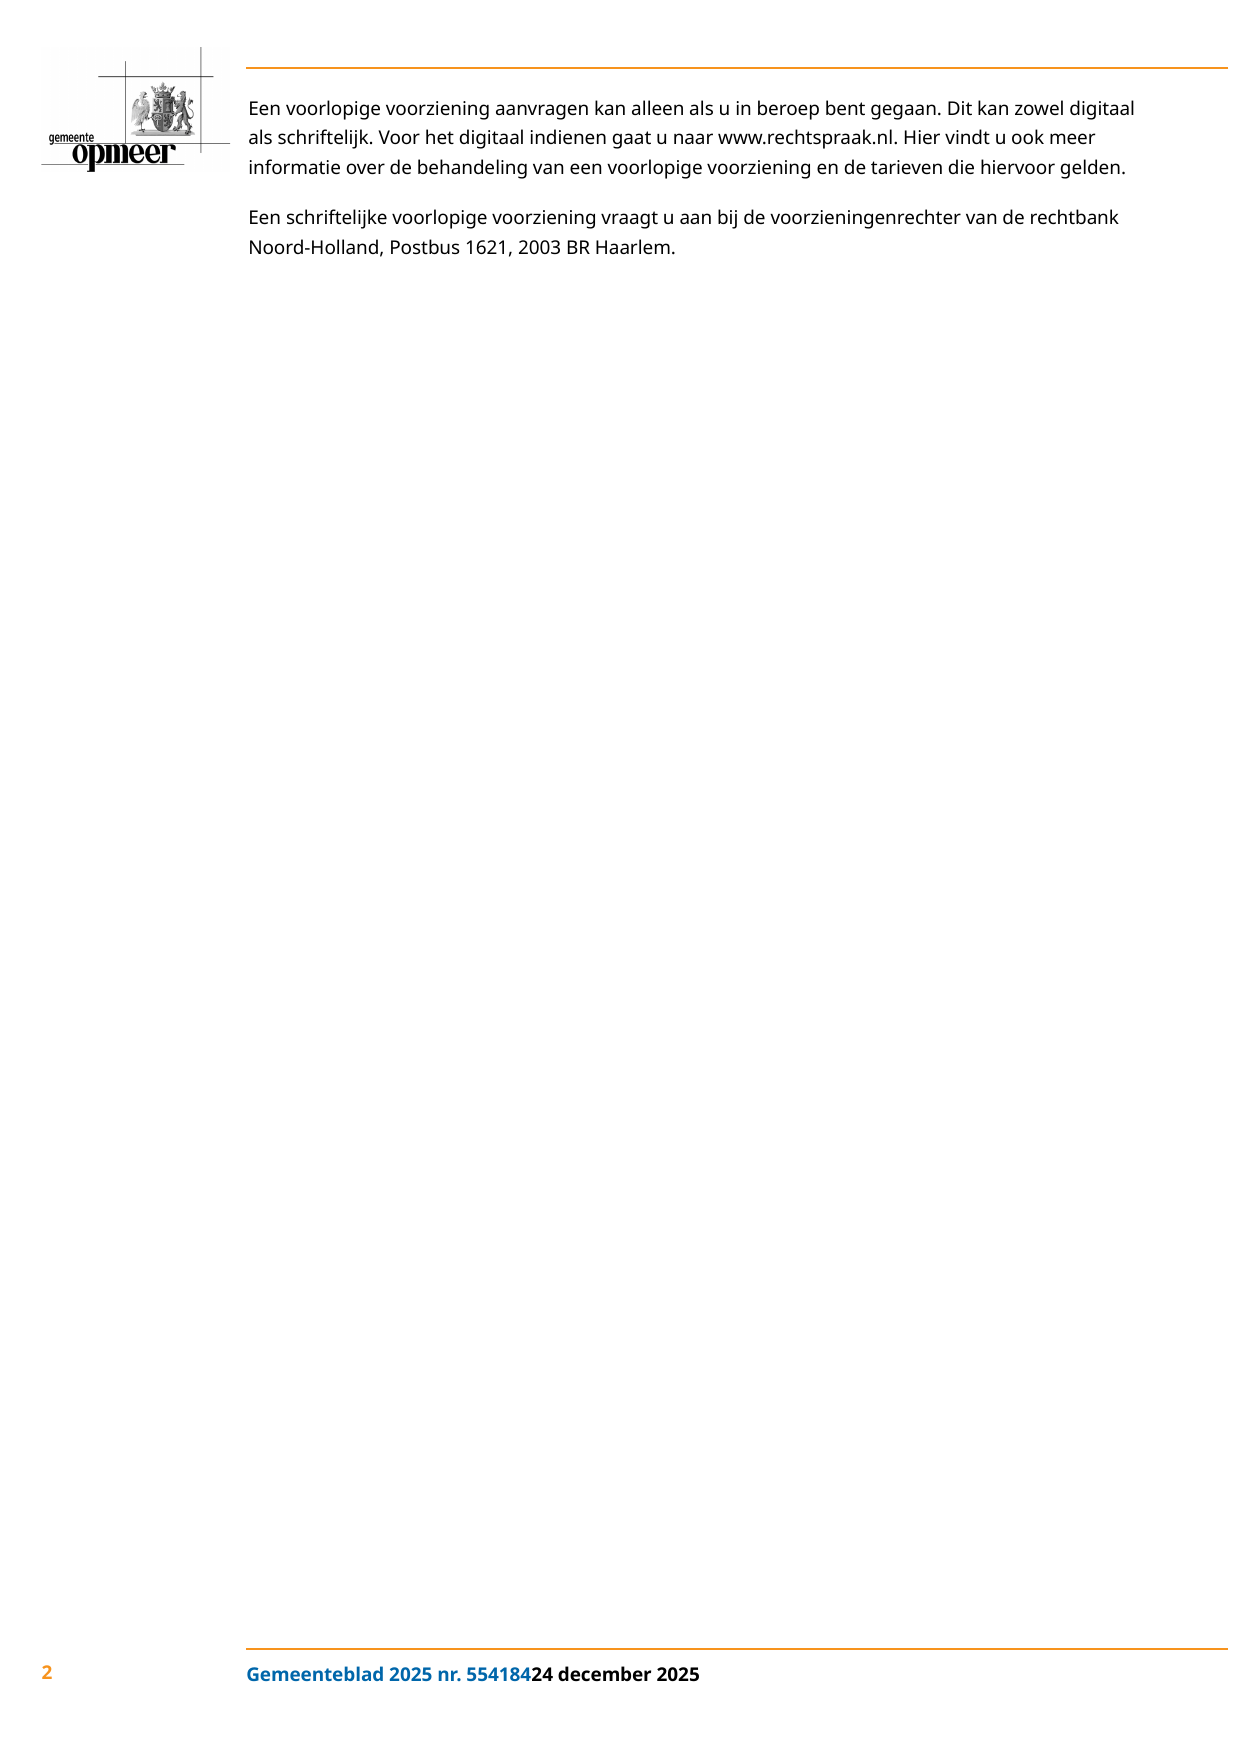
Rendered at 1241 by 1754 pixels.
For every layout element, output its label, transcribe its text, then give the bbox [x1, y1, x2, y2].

text Een voorlopige voorziening aanvragen kan alleen als u in beroep bent gegaan. Dit kan zowel digitaal als schriftelijk. Voor het digitaal indienen gaat u naar www.rechtspraak.nl. Hier vindt u ook meer informatie over de behandeling van een voorlopige voorziening en de tarieven die hiervoor gelden. [248, 95, 1152, 180]
picture [41, 47, 231, 172]
text Een schriftelijke voorlopige voorziening vraagt u aan bij de voorzieningenrechter van de rechtbank Noord-Holland, Postbus 1621, 2003 BR Haarlem. [248, 204, 1152, 260]
